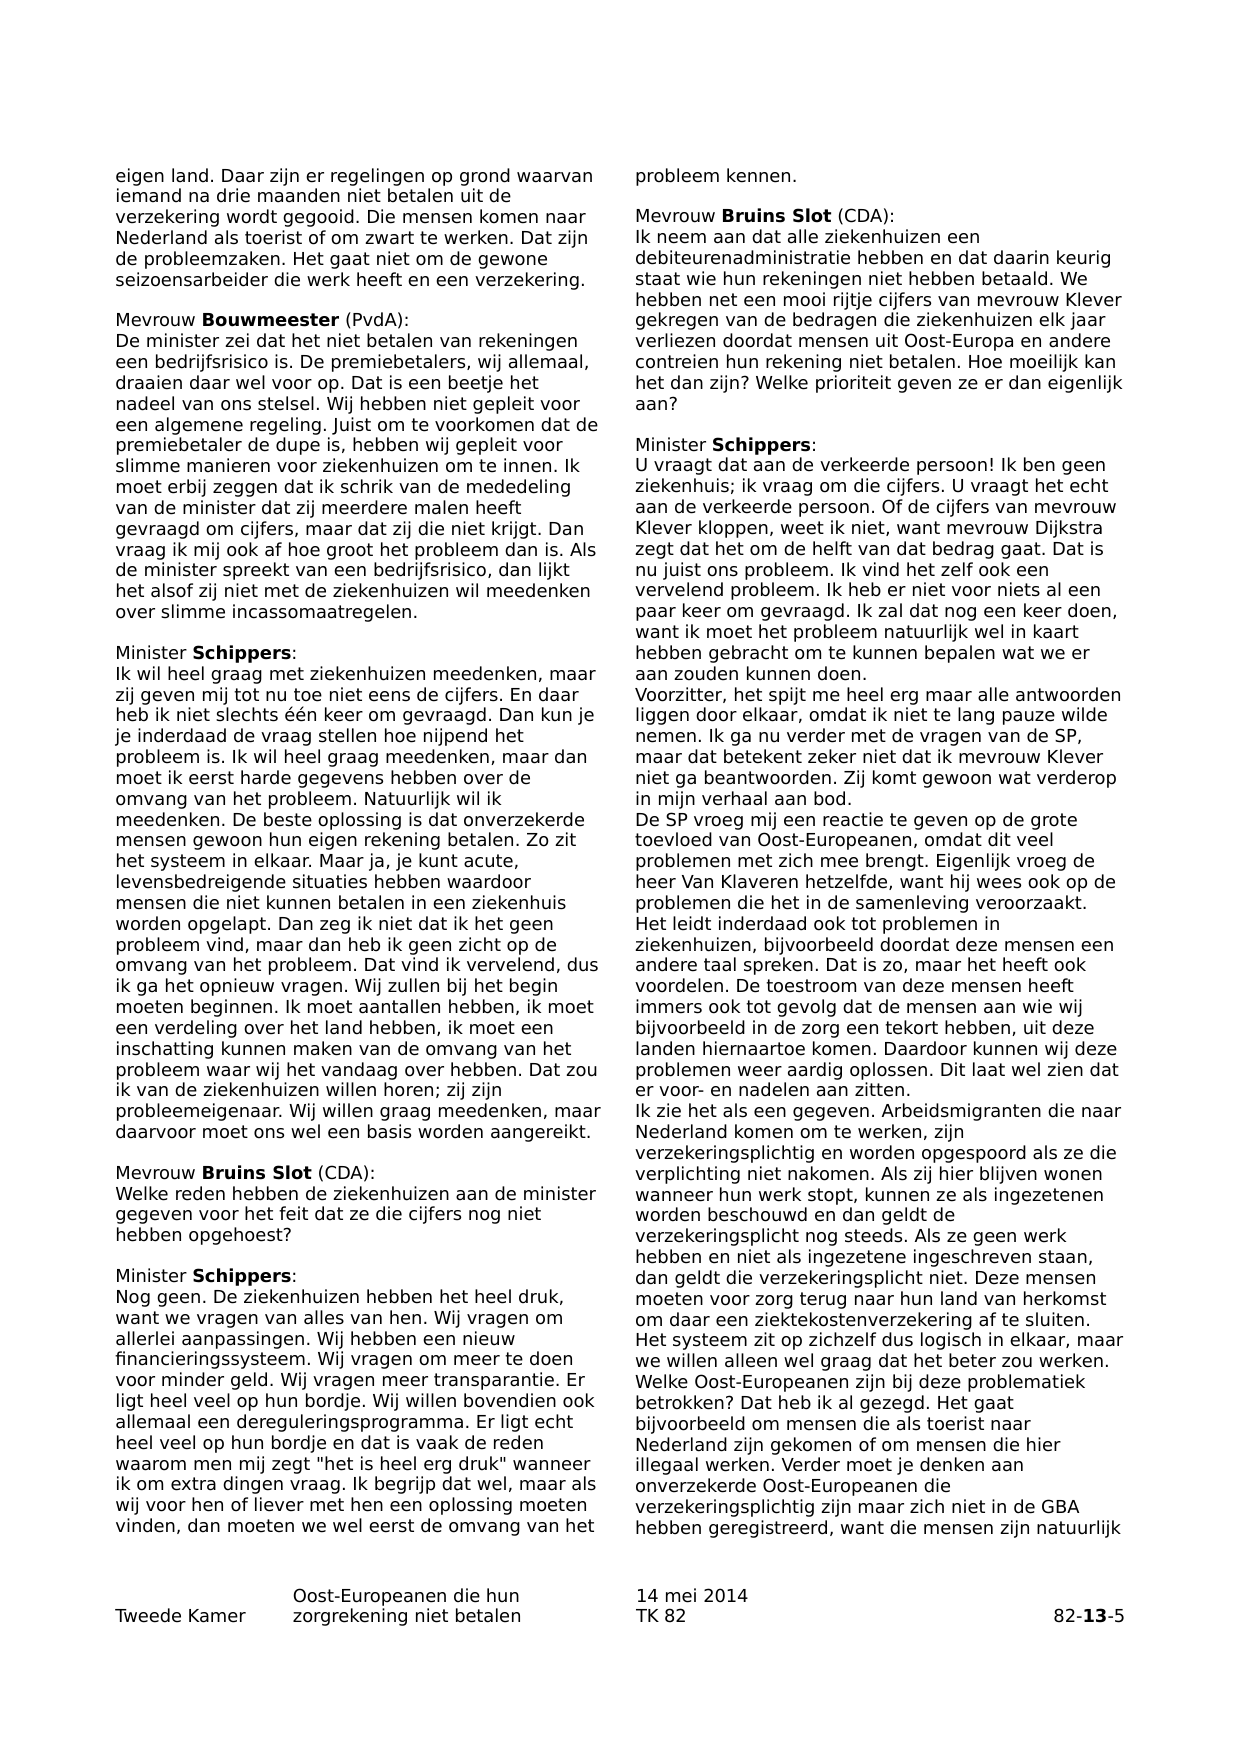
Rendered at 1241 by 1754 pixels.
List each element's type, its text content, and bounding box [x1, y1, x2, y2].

text Mevrouw Bruins Slot (CDA): [635, 206, 1125, 227]
text Voorzitter, het spijt me heel erg maar alle antwoorden liggen door elkaar, omdat ik niet te lang pauze wilde nemen. Ik ga nu verder met de vragen van de SP, maar dat betekent zeker niet dat ik mevrouw Klever niet ga beantwoorden. Zij komt gewoon wat verderop in mijn verhaal aan bod. [635, 684, 1125, 809]
text Ik zie het als een gegeven. Arbeidsmigranten die naar Nederland komen om te werken, zijn verzekeringsplichtig en worden opgespoord als ze die verplichting niet nakomen. Als zij hier blijven wonen wanneer hun werk stopt, kunnen ze als ingezetenen worden beschouwd en dan geldt de verzekeringsplicht nog steeds. Als ze geen werk hebben en niet als ingezetene ingeschreven staan, dan geldt die verzekeringsplicht niet. Deze mensen moeten voor zorg terug naar hun land van herkomst om daar een ziektekostenverzekering af te sluiten. Het systeem zit op zichzelf dus logisch in elkaar, maar we willen alleen wel graag dat het beter zou werken. [635, 1101, 1125, 1372]
text U vraagt dat aan de verkeerde persoon! Ik ben geen ziekenhuis; ik vraag om die cijfers. U vraagt het echt aan de verkeerde persoon. Of de cijfers van mevrouw Klever kloppen, weet ik niet, want mevrouw Dijkstra zegt dat het om de helft van dat bedrag gaat. Dat is nu juist ons probleem. Ik vind het zelf ook een vervelend probleem. Ik heb er niet voor niets al een paar keer om gevraagd. Ik zal dat nog een keer doen, want ik moet het probleem natuurlijk wel in kaart hebben gebracht om te kunnen bepalen wat we er aan zouden kunnen doen. [635, 455, 1125, 684]
text Mevrouw Bouwmeester (PvdA): [115, 310, 605, 331]
text Ik wil heel graag met ziekenhuizen meedenken, maar zij geven mij tot nu toe niet eens de cijfers. En daar heb ik niet slechts één keer om gevraagd. Dan kun je je inderdaad de vraag stellen hoe nijpend het probleem is. Ik wil heel graag meedenken, maar dan moet ik eerst harde gegevens hebben over de omvang van het probleem. Natuurlijk wil ik meedenken. De beste oplossing is dat onverzekerde mensen gewoon hun eigen rekening betalen. Zo zit het systeem in elkaar. Maar ja, je kunt acute, levensbedreigende situaties hebben waardoor mensen die niet kunnen betalen in een ziekenhuis worden opgelapt. Dan zeg ik niet dat ik het geen probleem vind, maar dan heb ik geen zicht op de omvang van het probleem. Dat vind ik vervelend, dus ik ga het opnieuw vragen. Wij zullen bij het begin moeten beginnen. Ik moet aantallen hebben, ik moet een verdeling over het land hebben, ik moet een inschatting kunnen maken van de omvang van het probleem waar wij het vandaag over hebben. Dat zou ik van de ziekenhuizen willen horen; zij zijn probleemeigenaar. Wij willen graag meedenken, maar daarvoor moet ons wel een basis worden aangereikt. [115, 663, 605, 1143]
text Welke reden hebben de ziekenhuizen aan de minister gegeven voor het feit dat ze die cijfers nog niet hebben opgehoest? [115, 1183, 605, 1246]
text eigen land. Daar zijn er regelingen op grond waarvan iemand na drie maanden niet betalen uit de verzekering wordt gegooid. Die mensen komen naar Nederland als toerist of om zwart te werken. Dat zijn de probleemzaken. Het gaat niet om de gewone seizoensarbeider die werk heeft en een verzekering. [115, 165, 605, 290]
text Ik neem aan dat alle ziekenhuizen een debiteurenadministratie hebben en dat daarin keurig staat wie hun rekeningen niet hebben betaald. We hebben net een mooi rijtje cijfers van mevrouw Klever gekregen van de bedragen die ziekenhuizen elk jaar verliezen doordat mensen uit Oost-Europa en andere contreien hun rekening niet betalen. Hoe moeilijk kan het dan zijn? Welke prioriteit geven ze er dan eigenlijk aan? [635, 227, 1125, 414]
text De minister zei dat het niet betalen van rekeningen een bedrijfsrisico is. De premiebetalers, wij allemaal, draaien daar wel voor op. Dat is een beetje het nadeel van ons stelsel. Wij hebben niet gepleit voor een algemene regeling. Juist om te voorkomen dat de premiebetaler de dupe is, hebben wij gepleit voor slimme manieren voor ziekenhuizen om te innen. Ik moet erbij zeggen dat ik schrik van de mededeling van de minister dat zij meerdere malen heeft gevraagd om cijfers, maar dat zij die niet krijgt. Dan vraag ik mij ook af hoe groot het probleem dan is. Als de minister spreekt van een bedrijfsrisico, dan lijkt het alsof zij niet met de ziekenhuizen wil meedenken over slimme incassomaatregelen. [115, 331, 605, 623]
text Mevrouw Bruins Slot (CDA): [115, 1163, 605, 1183]
text Minister Schippers: [115, 1266, 605, 1287]
text Minister Schippers: [635, 434, 1125, 455]
text De SP vroeg mij een reactie te geven op de grote toevloed van Oost-Europeanen, omdat dit veel problemen met zich mee brengt. Eigenlijk vroeg de heer Van Klaveren hetzelfde, want hij wees ook op de problemen die het in de samenleving veroorzaakt. Het leidt inderdaad ook tot problemen in ziekenhuizen, bijvoorbeeld doordat deze mensen een andere taal spreken. Dat is zo, maar het heeft ook voordelen. De toestroom van deze mensen heeft immers ook tot gevolg dat de mensen aan wie wij bijvoorbeeld in de zorg een tekort hebben, uit deze landen hiernaartoe komen. Daardoor kunnen wij deze problemen weer aardig oplossen. Dit laat wel zien dat er voor- en nadelen aan zitten. [635, 809, 1125, 1101]
text Nog geen. De ziekenhuizen hebben het heel druk, want we vragen van alles van hen. Wij vragen om allerlei aanpassingen. Wij hebben een nieuw financieringssysteem. Wij vragen om meer te doen voor minder geld. Wij vragen meer transparantie. Er ligt heel veel op hun bordje. Wij willen bovendien ook allemaal een dereguleringsprogramma. Er ligt echt heel veel op hun bordje en dat is vaak de reden waarom men mij zegt "het is heel erg druk" wanneer ik om extra dingen vraag. Ik begrijp dat wel, maar als wij voor hen of liever met hen een oplossing moeten vinden, dan moeten we wel eerst de omvang van het [115, 1287, 605, 1537]
text Welke Oost-Europeanen zijn bij deze problematiek betrokken? Dat heb ik al gezegd. Het gaat bijvoorbeeld om mensen die als toerist naar Nederland zijn gekomen of om mensen die hier illegaal werken. Verder moet je denken aan onverzekerde Oost-Europeanen die verzekeringsplichtig zijn maar zich niet in de GBA hebben geregistreerd, want die mensen zijn natuurlijk [635, 1372, 1125, 1538]
text probleem kennen. [635, 165, 1125, 186]
text Minister Schippers: [115, 643, 605, 663]
